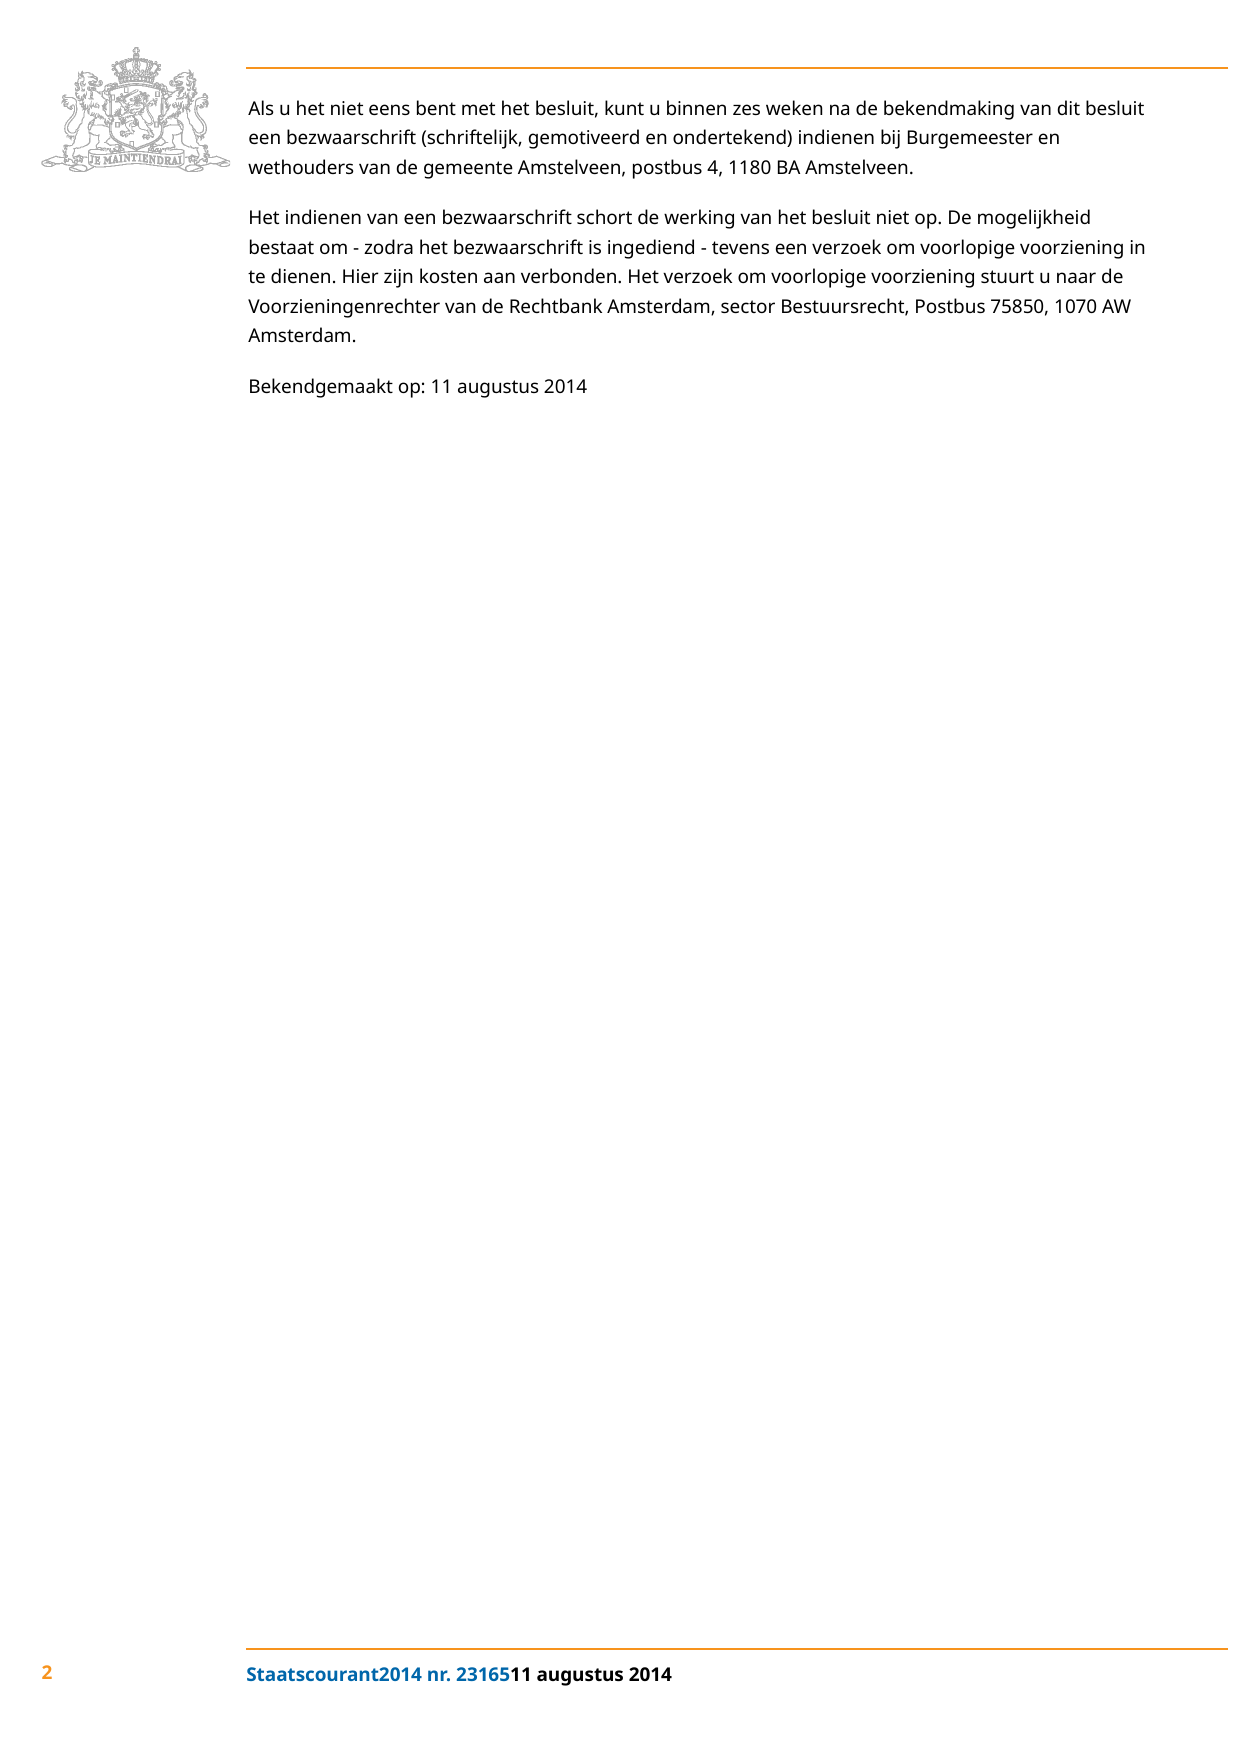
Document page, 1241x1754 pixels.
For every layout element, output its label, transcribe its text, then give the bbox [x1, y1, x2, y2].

text Als u het niet eens bent met het besluit, kunt u binnen zes weken na de bekendmaking van dit besluit een bezwaarschrift (schriftelijk, gemotiveerd en ondertekend) indienen bij Burgemeester en wethouders van de gemeente Amstelveen, postbus 4, 1180 BA Amstelveen. [248, 95, 1152, 180]
picture [41, 47, 231, 172]
text Het indienen van een bezwaarschrift schort de werking van het besluit niet op. De mogelijkheid bestaat om - zodra het bezwaarschrift is ingediend - tevens een verzoek om voorlopige voorziening in te dienen. Hier zijn kosten aan verbonden. Het verzoek om voorlopige voorziening stuurt u naar de Voorzieningenrechter van de Rechtbank Amsterdam, sector Bestuursrecht, Postbus 75850, 1070 AW Amsterdam. [248, 204, 1152, 348]
text Bekendgemaakt op: 11 augustus 2014 [248, 373, 1152, 399]
